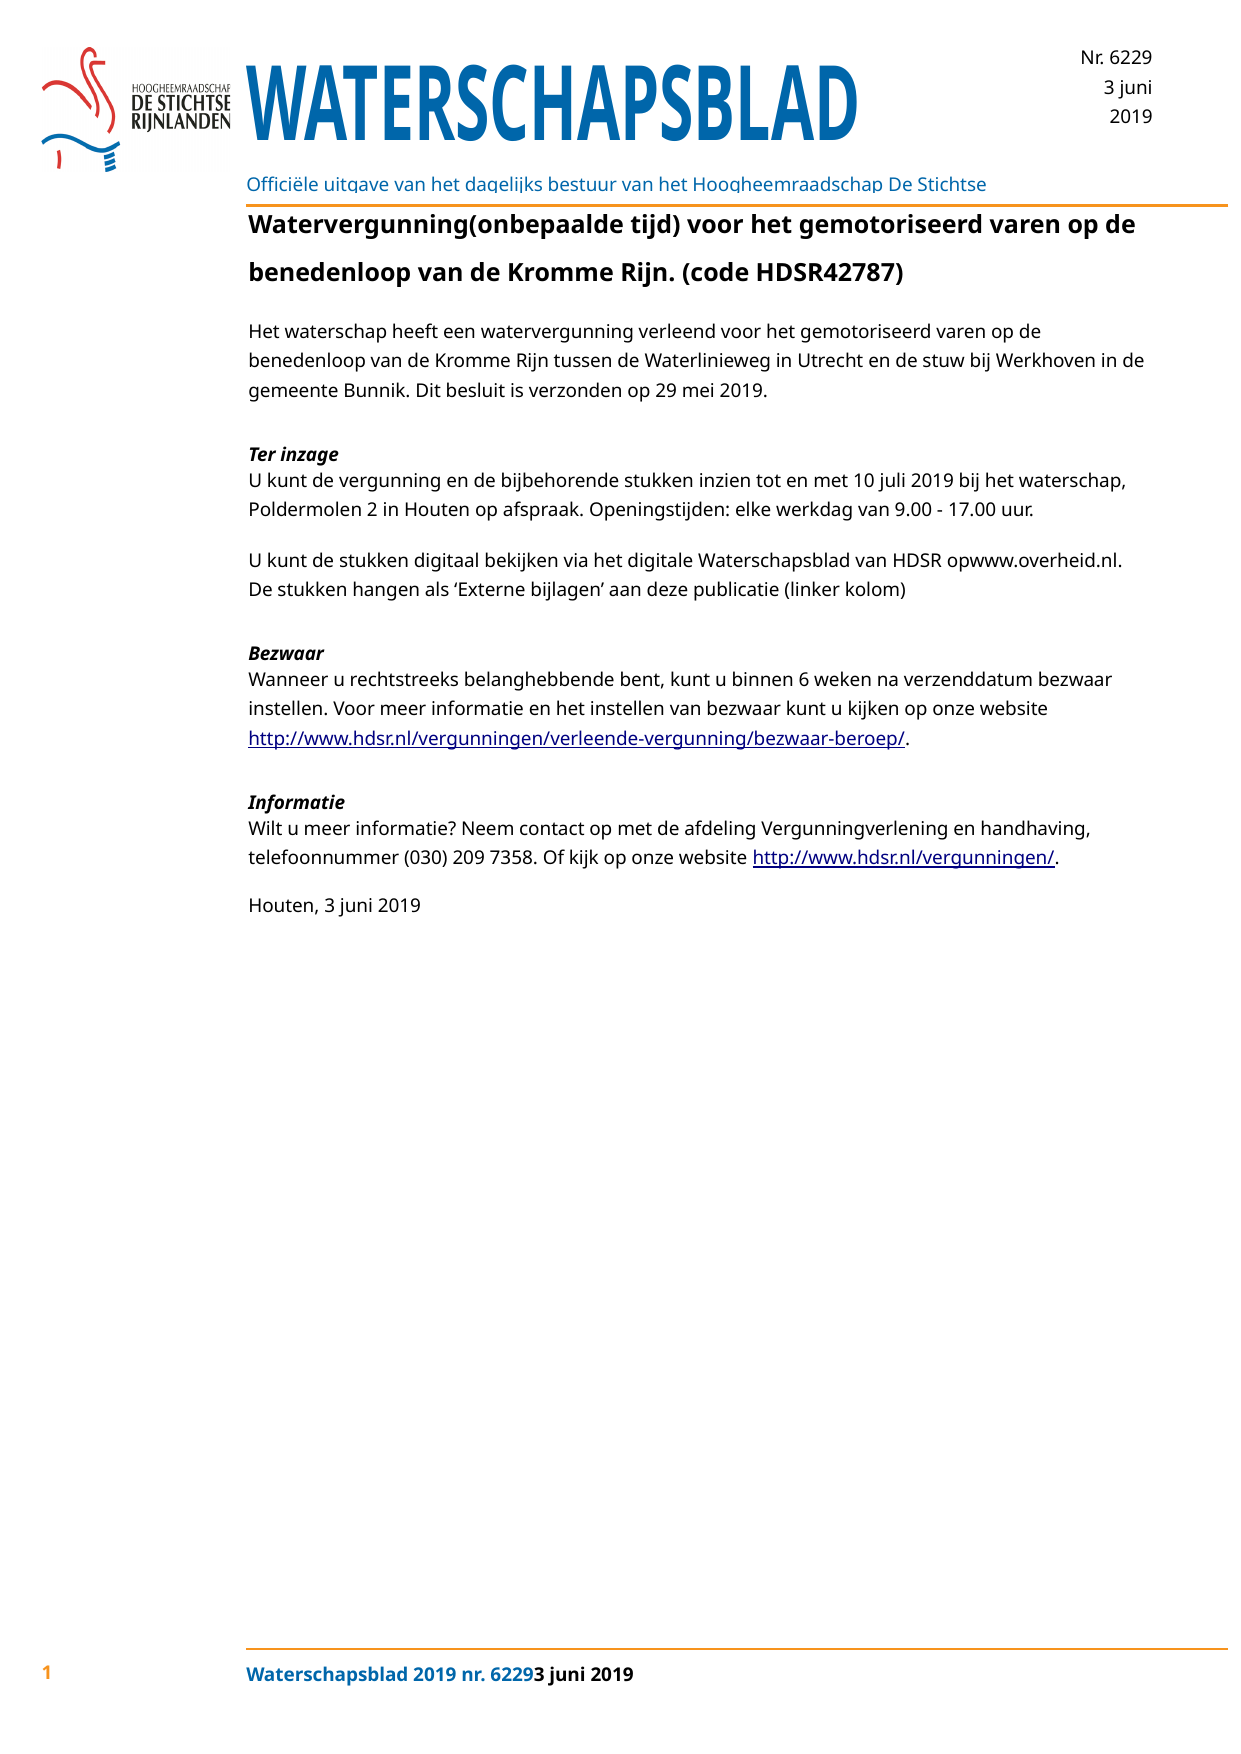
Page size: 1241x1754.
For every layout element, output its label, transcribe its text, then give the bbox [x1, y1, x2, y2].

text Informatie [248, 789, 1152, 815]
text Wanneer u rechtstreeks belanghebbende bent, kunt u binnen 6 weken na verzenddatum bezwaar instellen. Voor meer informatie en het instellen van bezwaar kunt u kijken op onze website http://www.hdsr.nl/vergunningen/verleende-vergunning/bezwaar-beroep/. [248, 666, 1152, 751]
text Bezwaar [248, 640, 1152, 666]
text U kunt de vergunning en de bijbehorende stukken inzien tot en met 10 juli 2019 bij het waterschap, Poldermolen 2 in Houten op afspraak. Openingstijden: elke werkdag van 9.00 - 17.00 uur. [248, 467, 1152, 522]
text Wilt u meer informatie? Neem contact op met de afdeling Vergunningverlening en handhaving, telefoonnummer (030) 209 7358. Of kijk op onze website http://www.hdsr.nl/vergunningen/. [248, 815, 1152, 870]
picture [41, 47, 231, 172]
text U kunt de stukken digitaal bekijken via het digitale Waterschapsblad van HDSR opwww.overheid.nl. De stukken hangen als ‘Externe bijlagen’ aan deze publicatie (linker kolom) [248, 547, 1152, 602]
text Watervergunning(onbepaalde tijd) voor het gemotoriseerd varen op de benedenloop van de Kromme Rijn. (code HDSR42787) [248, 207, 1152, 288]
text Het waterschap heeft een watervergunning verleend voor het gemotoriseerd varen op de benedenloop van de Kromme Rijn tussen de Waterlinieweg in Utrecht en de stuw bij Werkhoven in de gemeente Bunnik. Dit besluit is verzonden op 29 mei 2019. [248, 318, 1152, 403]
text Ter inzage [248, 441, 1152, 467]
text Houten, 3 juni 2019 [248, 892, 1152, 918]
